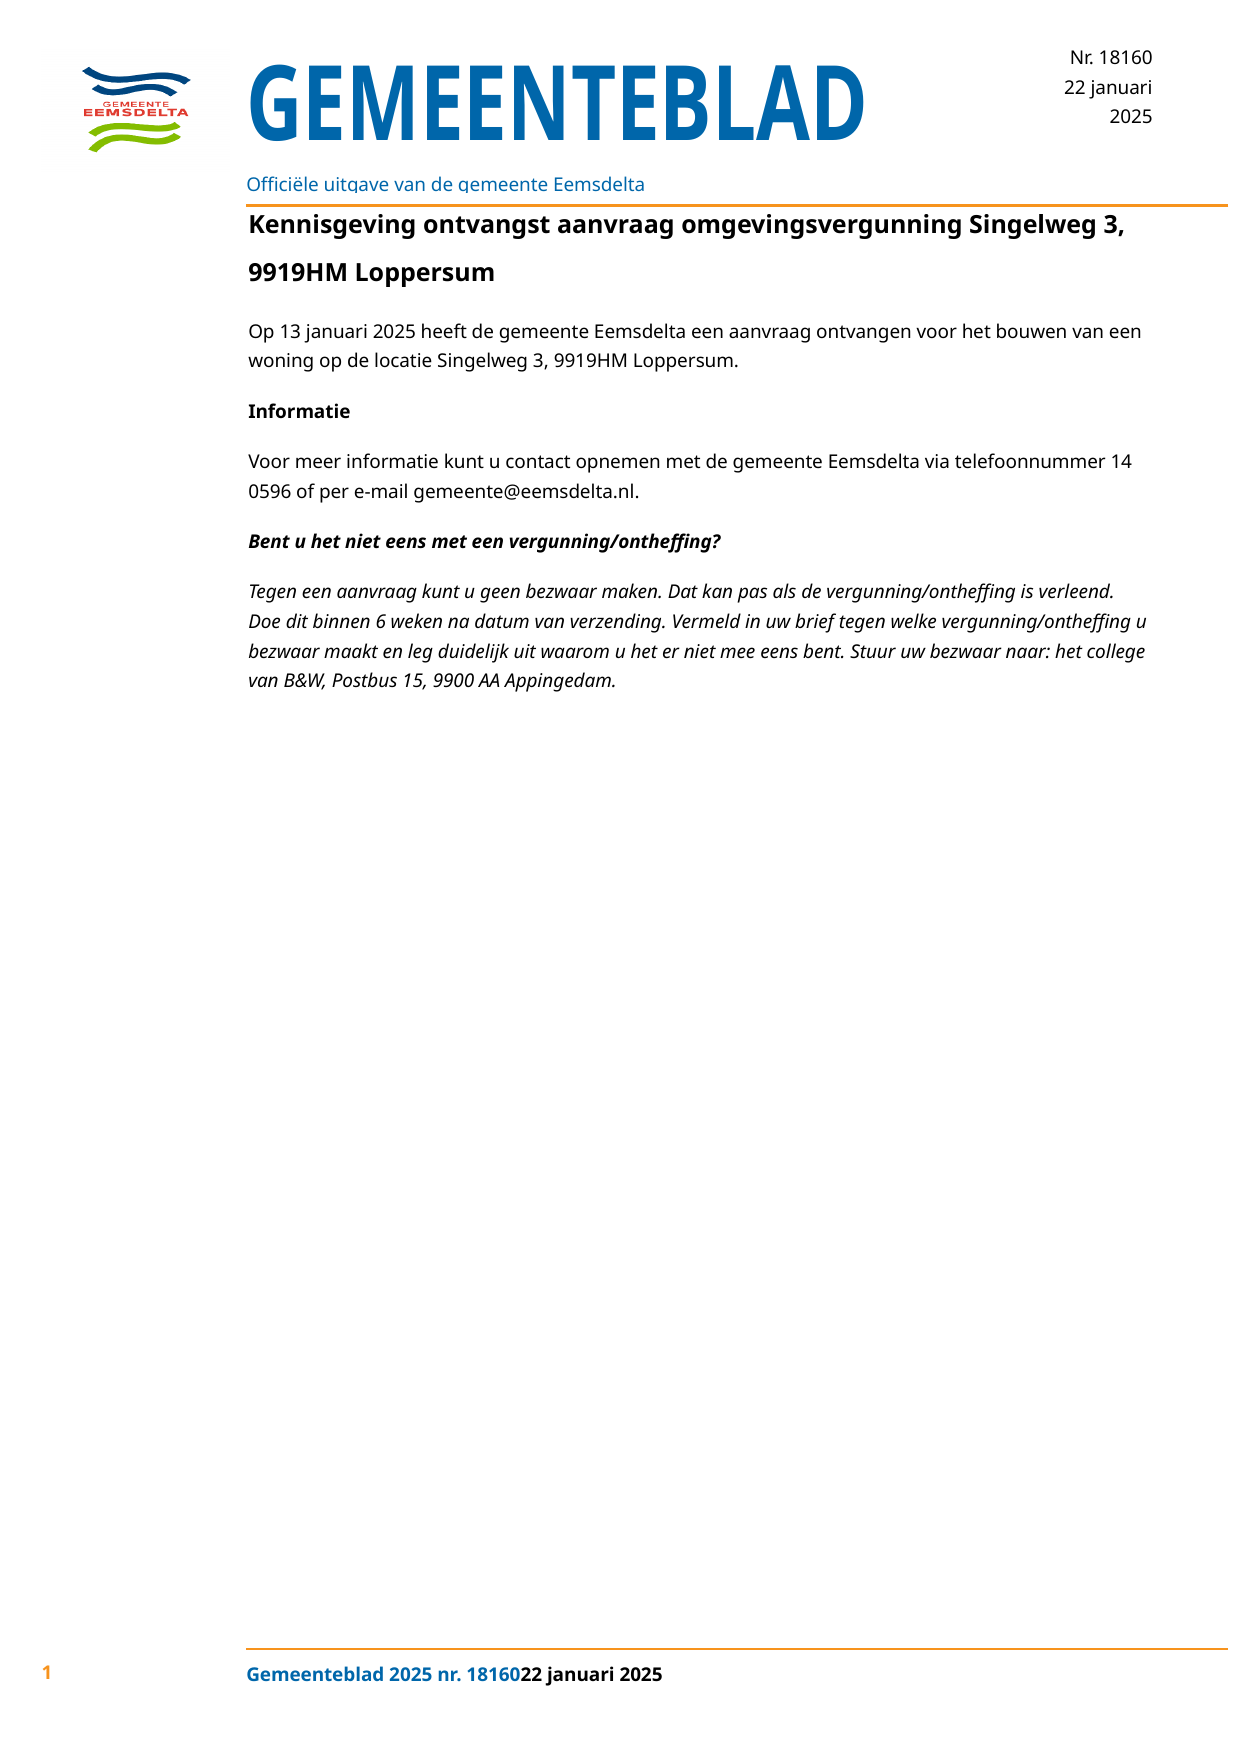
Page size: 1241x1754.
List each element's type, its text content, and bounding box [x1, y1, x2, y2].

text Voor meer informatie kunt u contact opnemen met de gemeente Eemsdelta via telefoonnummer 14 0596 of per e-mail gemeente@eemsdelta.nl. [248, 448, 1152, 504]
text Informatie [248, 398, 1152, 424]
text Tegen een aanvraag kunt u geen bezwaar maken. Dat kan pas als de vergunning/ontheffing is verleend. Doe dit binnen 6 weken na datum van verzending. Vermeld in uw brief tegen welke vergunning/ontheffing u bezwaar maakt en leg duidelijk uit waarom u het er niet mee eens bent. Stuur uw bezwaar naar: het college van B&W, Postbus 15, 9900 AA Appingedam. [248, 579, 1152, 693]
text Kennisgeving ontvangst aanvraag omgevingsvergunning Singelweg 3, 9919HM Loppersum [248, 207, 1152, 288]
text Op 13 januari 2025 heeft de gemeente Eemsdelta een aanvraag ontvangen voor het bouwen van een woning op de locatie Singelweg 3, 9919HM Loppersum. [248, 318, 1152, 373]
text Bent u het niet eens met een vergunning/ontheffing? [248, 528, 1152, 554]
picture [41, 47, 231, 172]
